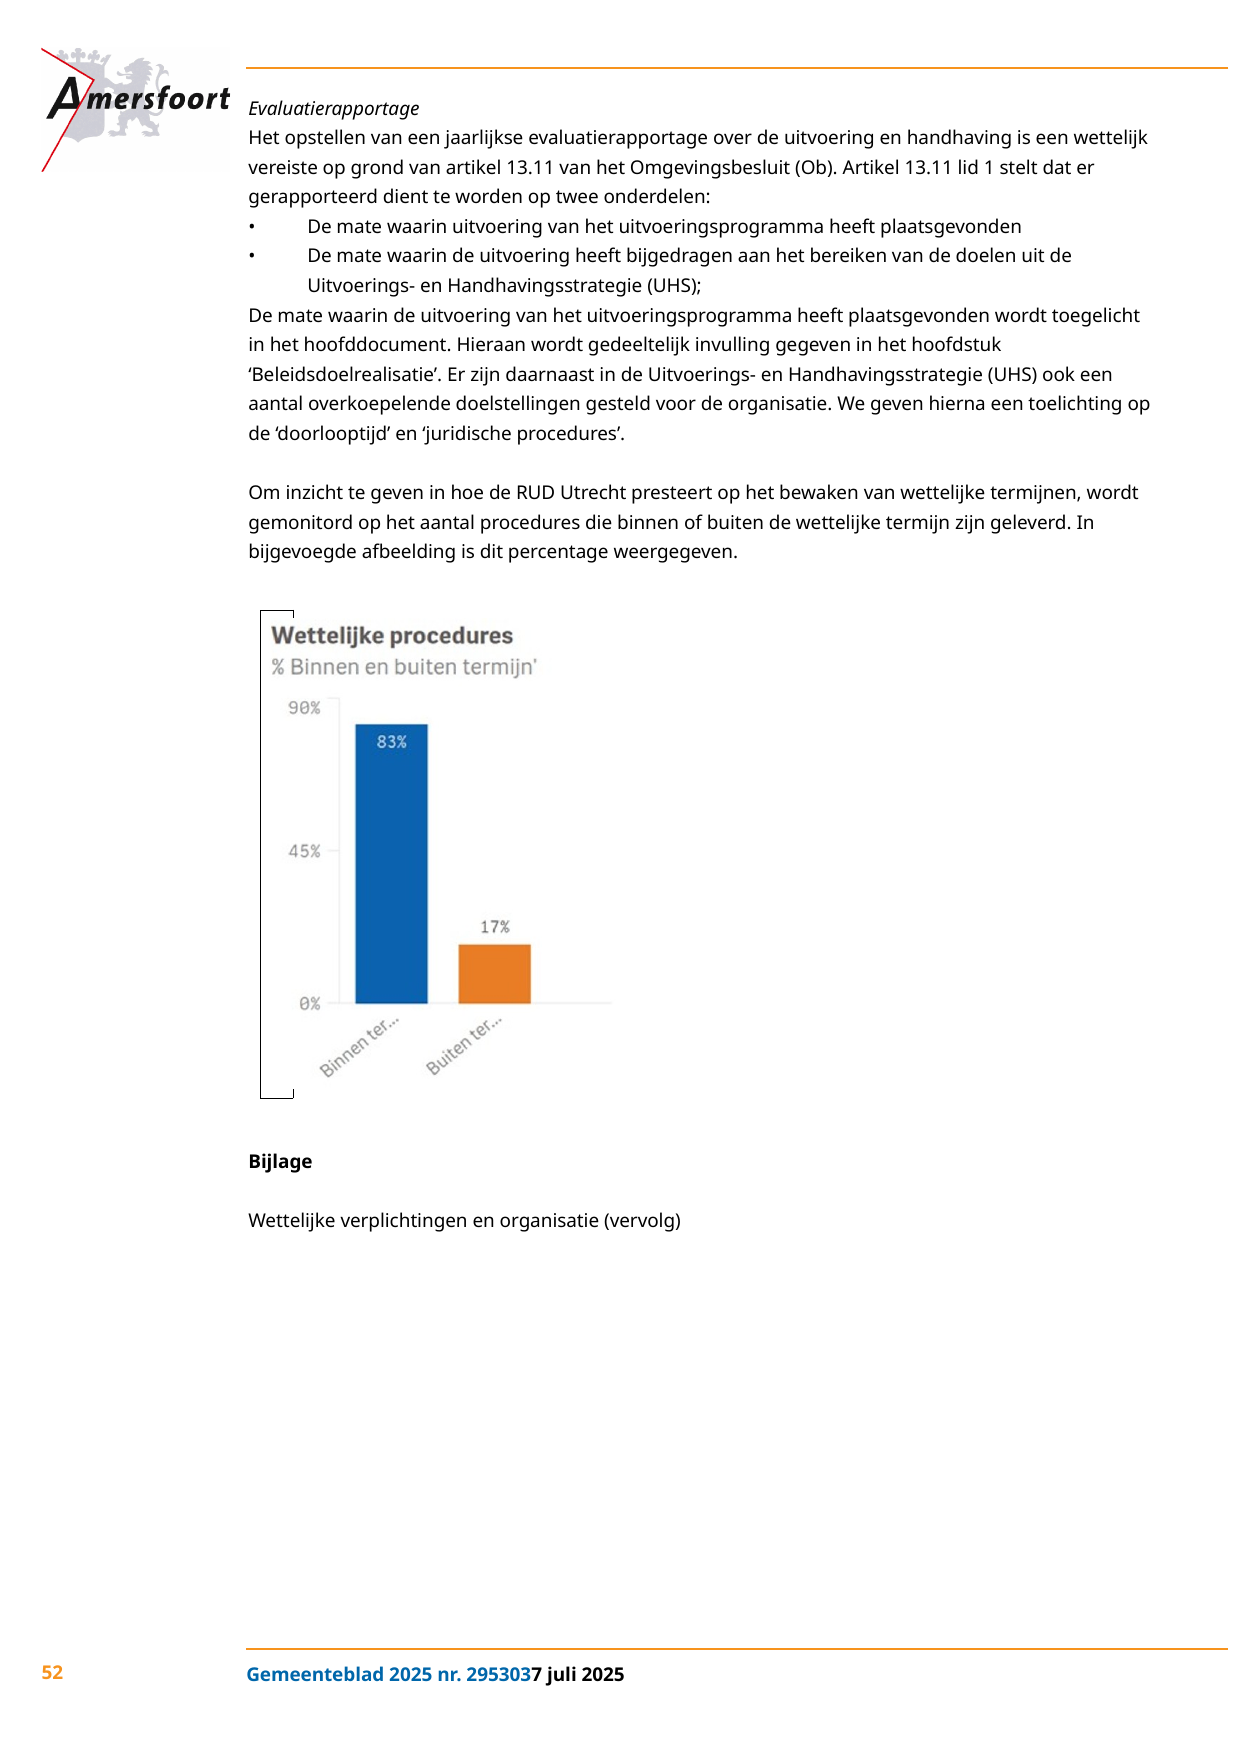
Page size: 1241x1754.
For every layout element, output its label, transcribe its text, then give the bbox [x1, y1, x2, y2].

picture [268, 618, 624, 1089]
text Het opstellen van een jaarlijkse evaluatierapportage over de uitvoering en handhaving is een wettelijk vereiste op grond van artikel 13.11 van het Omgevingsbesluit (Ob). Artikel 13.11 lid 1 stelt dat er gerapporteerd dient te worden op twee onderdelen: [248, 124, 1152, 209]
picture [41, 47, 231, 172]
text Om inzicht te geven in hoe de RUD Utrecht presteert op het bewaken van wettelijke termijnen, wordt gemonitord op het aantal procedures die binnen of buiten de wettelijke termijn zijn geleverd. In bijgevoegde afbeelding is dit percentage weergegeven. [248, 479, 1152, 564]
text Bijlage [248, 1148, 1152, 1174]
text De mate waarin de uitvoering van het uitvoeringsprogramma heeft plaatsgevonden wordt toegelicht in het hoofddocument. Hieraan wordt gedeeltelijk invulling gegeven in het hoofdstuk ‘Beleidsdoelrealisatie’. Er zijn daarnaast in de Uitvoerings- en Handhavingsstrategie (UHS) ook een aantal overkoepelende doelstellingen gesteld voor de organisatie. We geven hierna een toelichting op de ‘doorlooptijd’ en ‘juridische procedures’. [248, 302, 1152, 446]
text Evaluatierapportage [248, 95, 1152, 121]
list De mate waarin uitvoering van het uitvoeringsprogramma heeft plaatsgevonden [248, 213, 1152, 239]
text Wettelijke verplichtingen en organisatie (vervolg) [248, 1208, 1152, 1233]
list De mate waarin de uitvoering heeft bijgedragen aan het bereiken van de doelen uit de Uitvoerings- en Handhavingsstrategie (UHS); [248, 243, 1152, 298]
